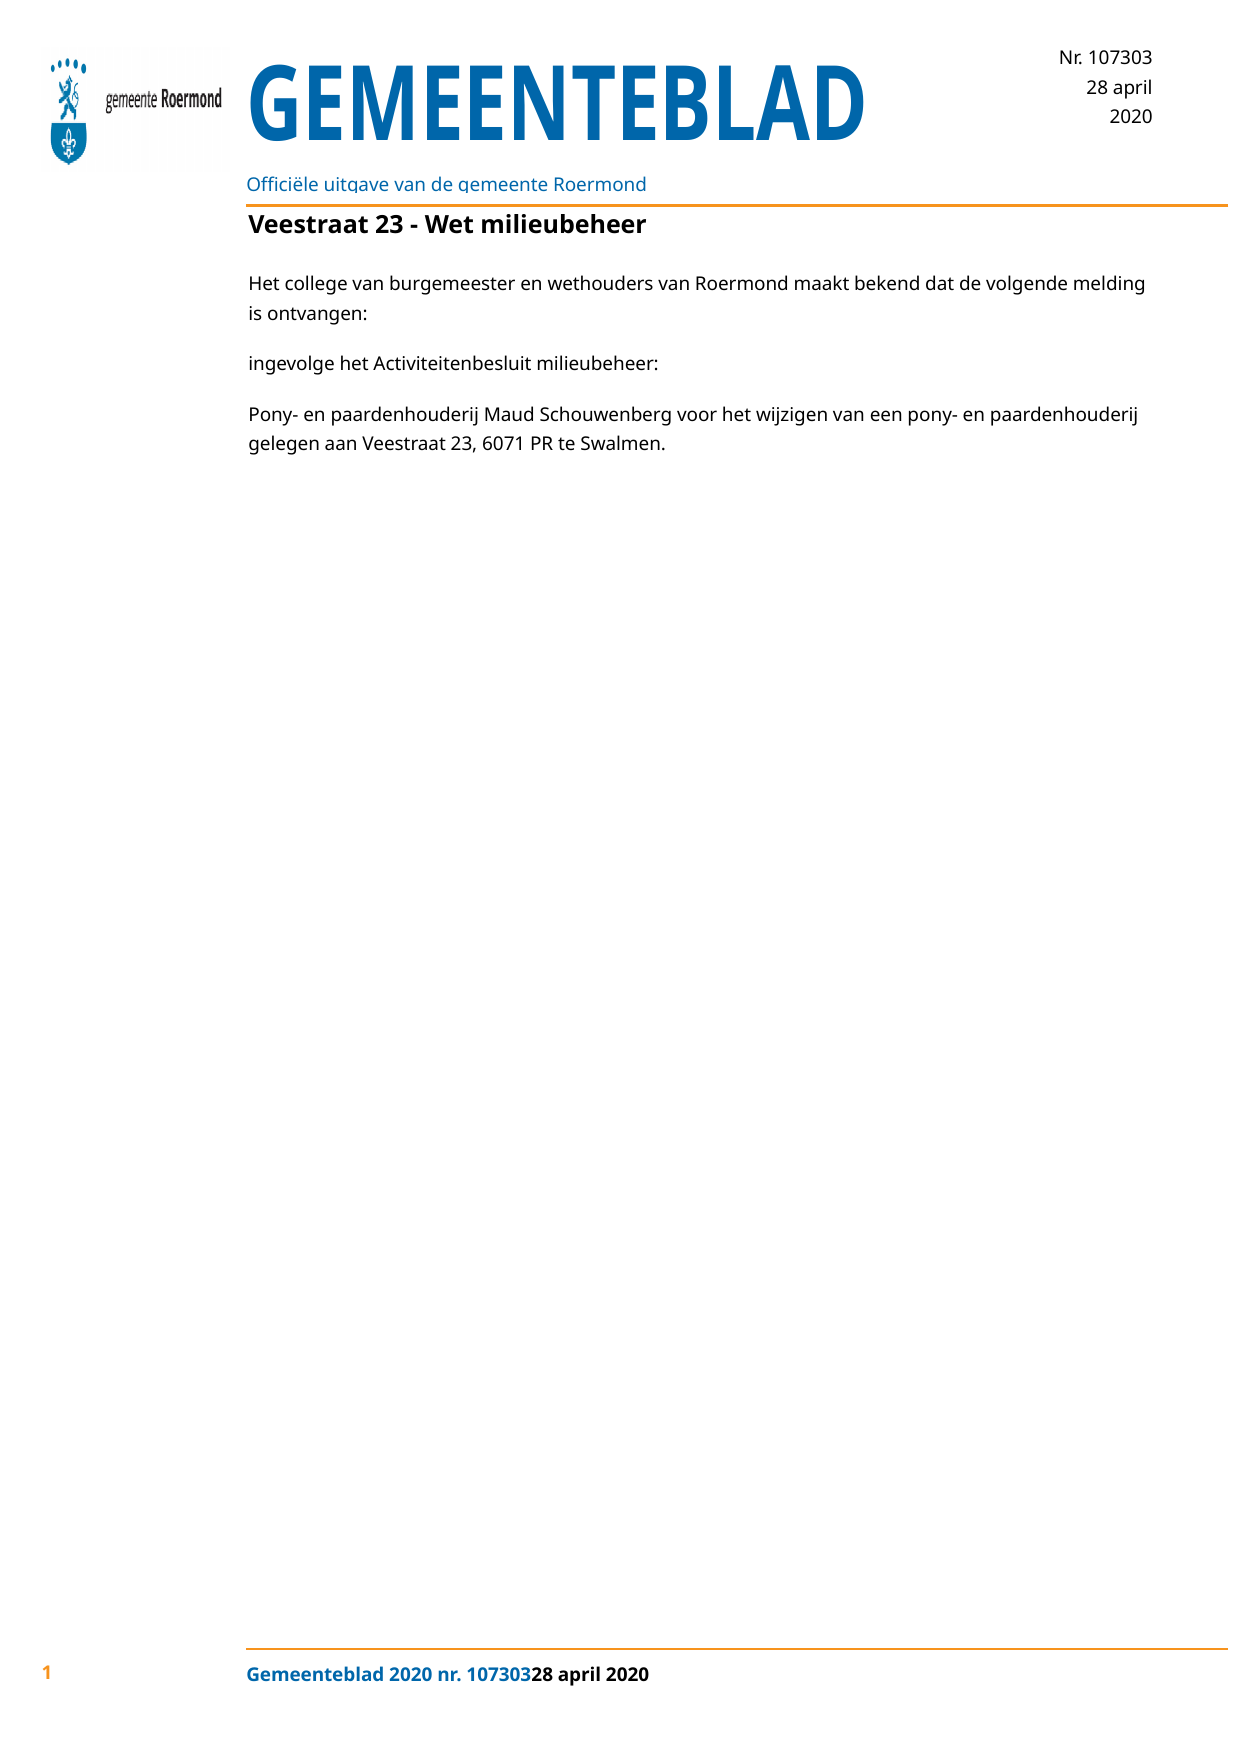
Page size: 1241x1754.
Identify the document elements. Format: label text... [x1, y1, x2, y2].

text Pony- en paardenhouderij Maud Schouwenberg voor het wijzigen van een pony- en paardenhouderij gelegen aan Veestraat 23, 6071 PR te Swalmen. [248, 401, 1152, 456]
text Het college van burgemeester en wethouders van Roermond maakt bekend dat de volgende melding is ontvangen: [248, 270, 1152, 326]
text Veestraat 23 - Wet milieubeheer [248, 207, 1152, 241]
picture [41, 47, 231, 172]
text ingevolge het Activiteitenbesluit milieubeheer: [248, 350, 1152, 376]
